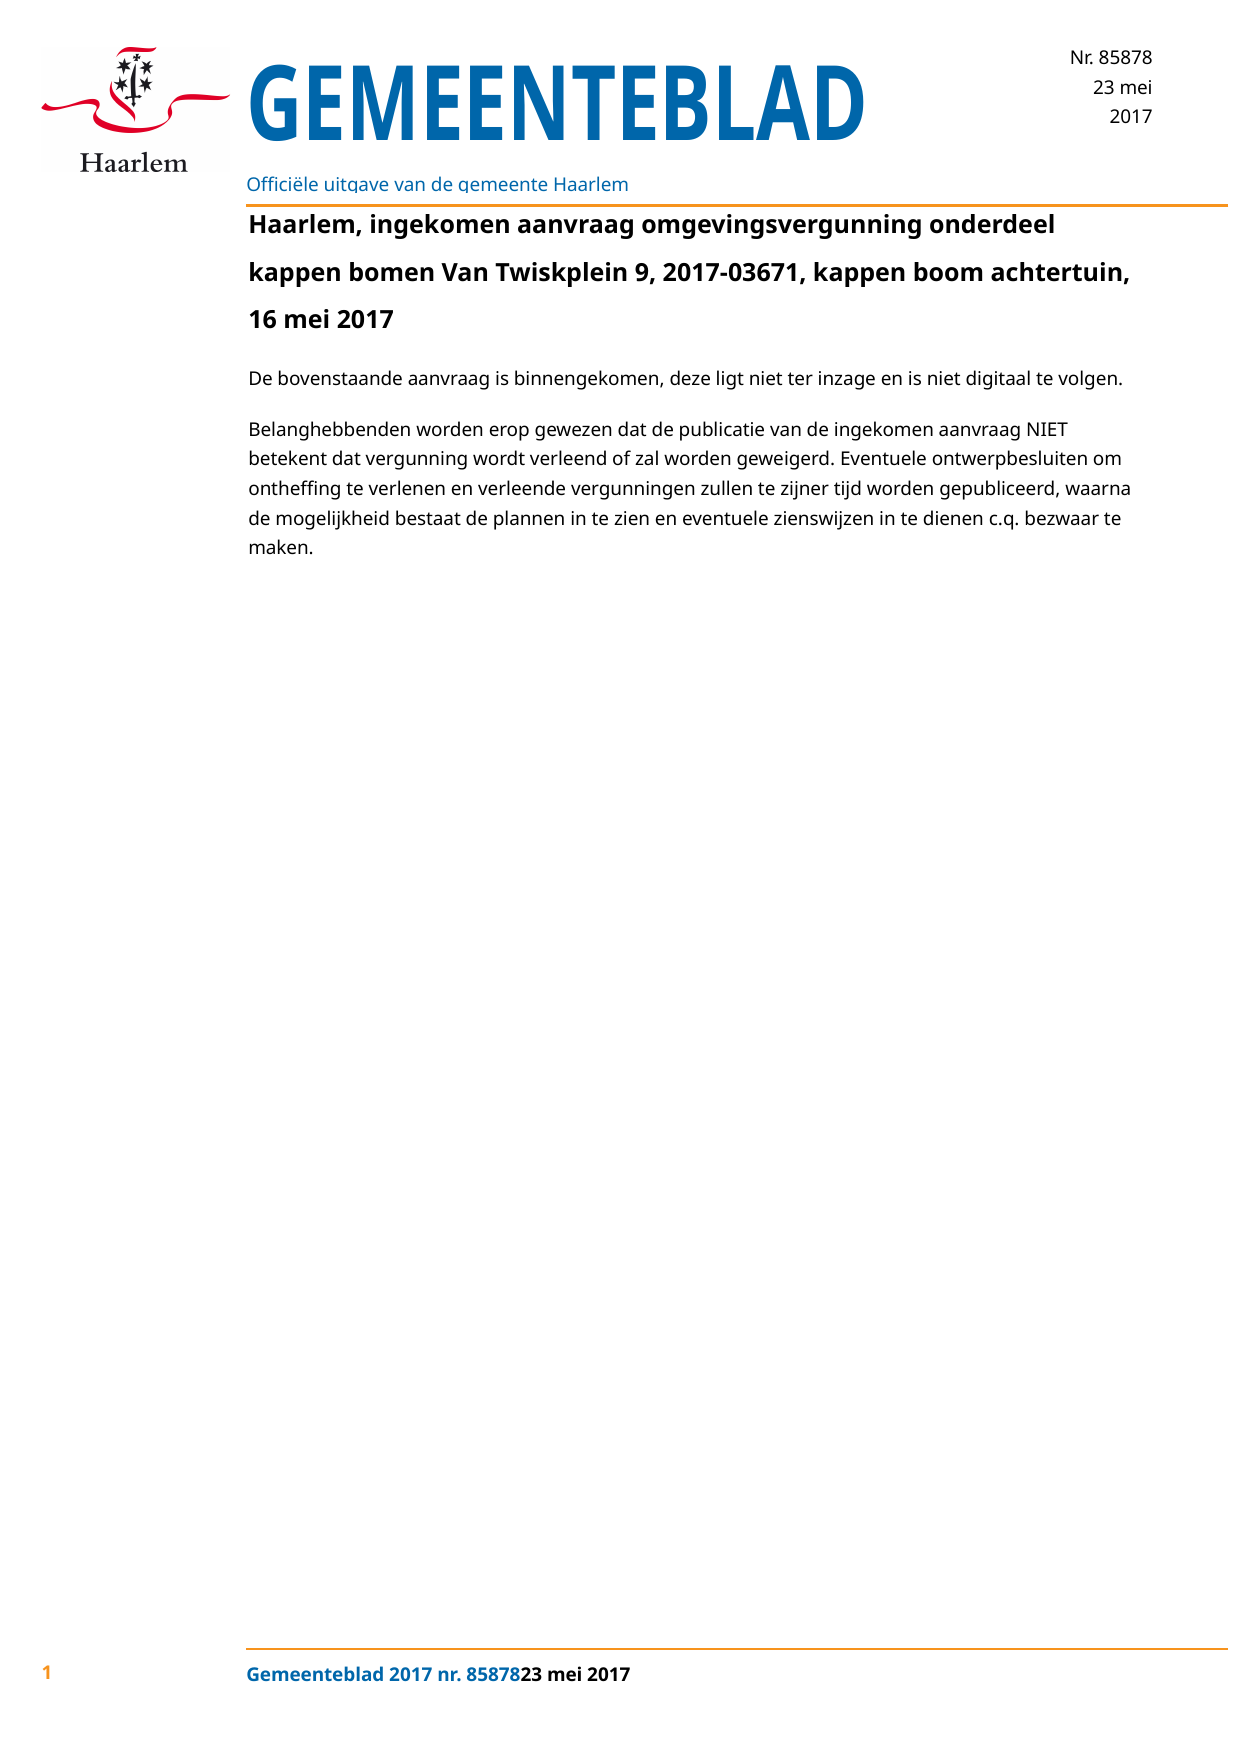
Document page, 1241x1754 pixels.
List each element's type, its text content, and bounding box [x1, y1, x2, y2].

text Belanghebbenden worden erop gewezen dat de publicatie van de ingekomen aanvraag NIET betekent dat vergunning wordt verleend of zal worden geweigerd. Eventuele ontwerpbesluiten om ontheffing te verlenen en verleende vergunningen zullen te zijner tijd worden gepubliceerd, waarna de mogelijkheid bestaat de plannen in te zien en eventuele zienswijzen in te dienen c.q. bezwaar te maken. [248, 416, 1152, 560]
picture [41, 47, 231, 172]
text Haarlem, ingekomen aanvraag omgevingsvergunning onderdeel kappen bomen Van Twiskplein 9, 2017-03671, kappen boom achtertuin, 16 mei 2017 [248, 207, 1152, 336]
text De bovenstaande aanvraag is binnengekomen, deze ligt niet ter inzage en is niet digitaal te volgen. [248, 366, 1152, 391]
